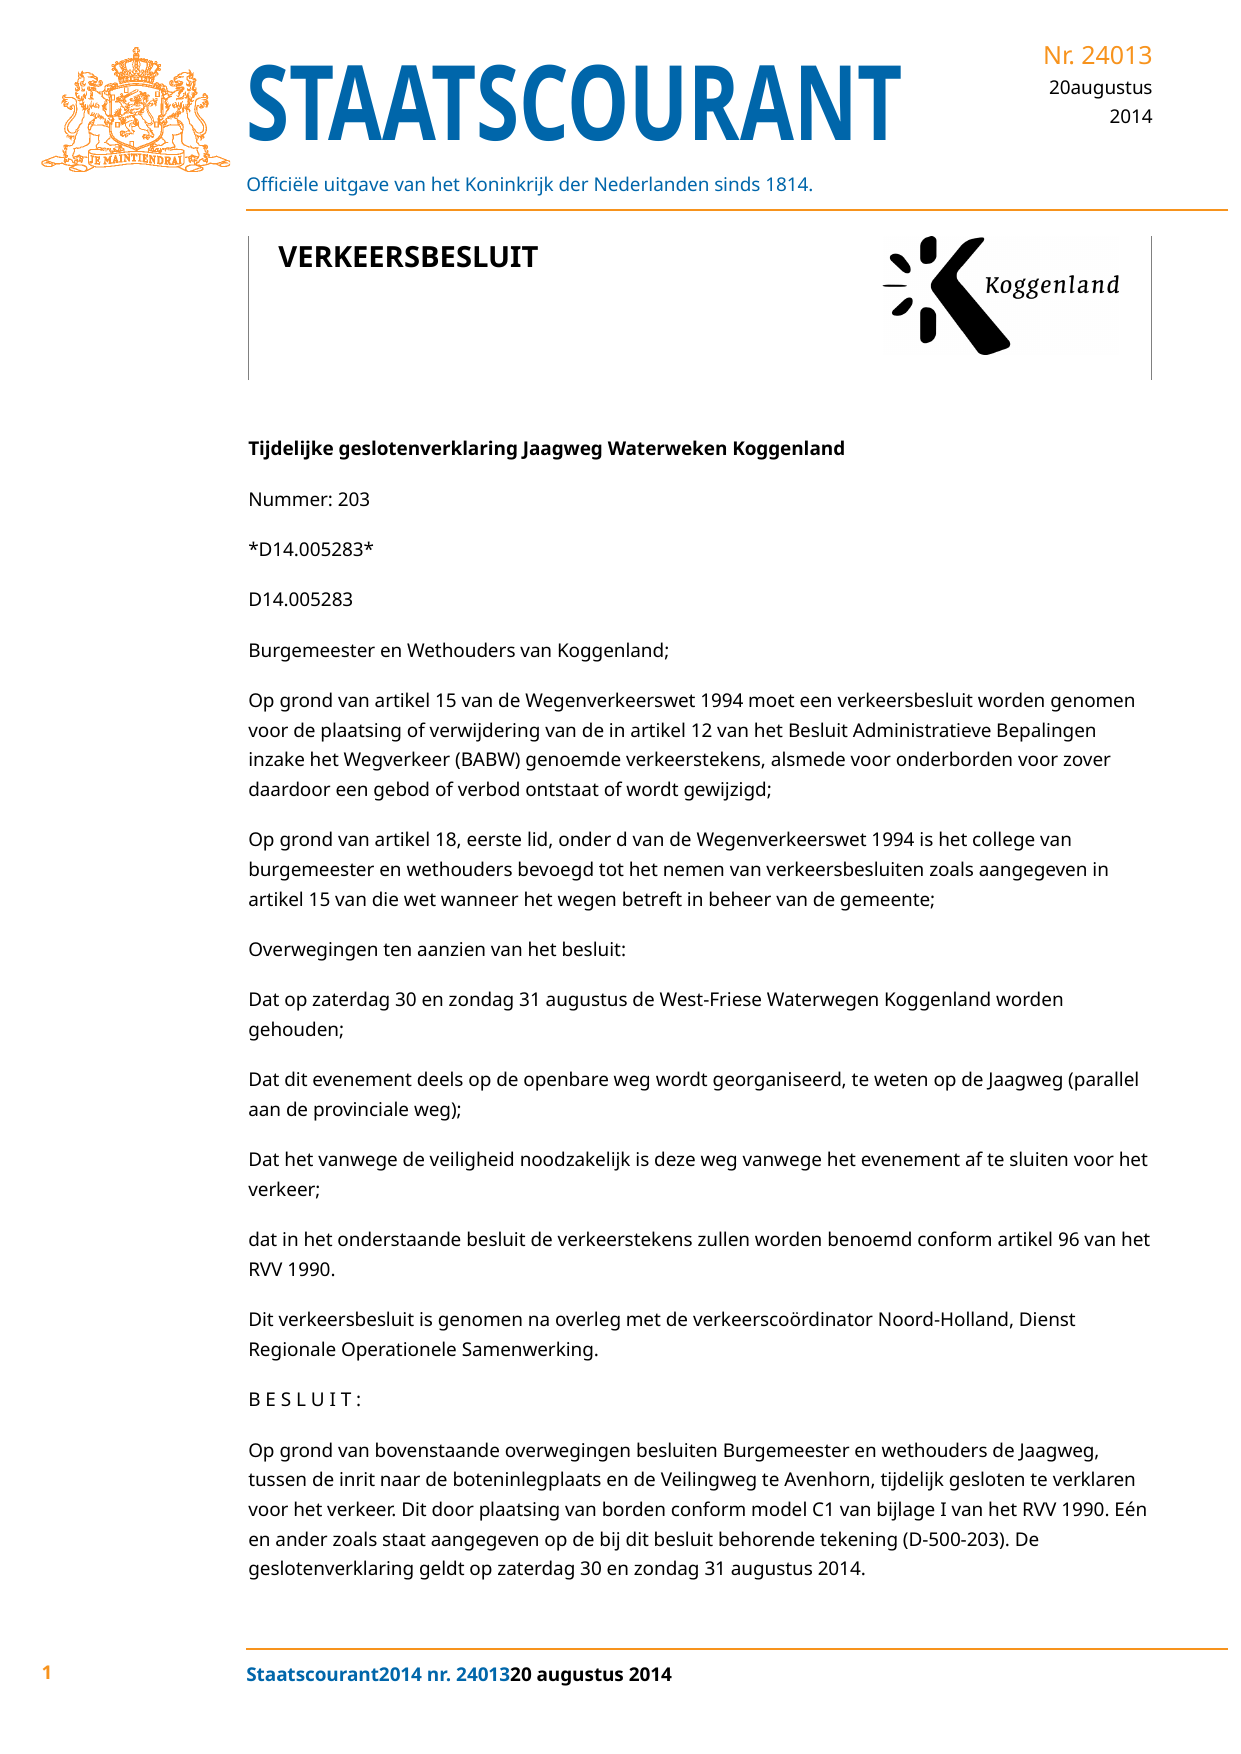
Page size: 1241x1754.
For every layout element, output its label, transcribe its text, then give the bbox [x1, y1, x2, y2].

text Burgemeester en Wethouders van Koggenland; [248, 637, 1152, 663]
text Overwegingen ten aanzien van het besluit: [248, 936, 1152, 962]
text Op grond van artikel 18, eerste lid, onder d van de Wegenverkeerswet 1994 is het college van burgemeester en wethouders bevoegd tot het nemen van verkeersbesluiten zoals aangegeven in artikel 15 van die wet wanneer het wegen betreft in beheer van de gemeente; [248, 827, 1152, 911]
table_header VERKEERSBESLUIT [249, 236, 850, 380]
picture [882, 236, 1119, 355]
text Dat dit evenement deels op de openbare weg wordt georganiseerd, te weten op de Jaagweg (parallel aan de provinciale weg); [248, 1067, 1152, 1122]
text D14.005283 [248, 587, 1152, 612]
text Op grond van bovenstaande overwegingen besluiten Burgemeester en wethouders de Jaagweg, tussen de inrit naar de boteninlegplaats en de Veilingweg te Avenhorn, tijdelijk gesloten te verklaren voor het verkeer. Dit door plaatsing van borden conform model C1 van bijlage I van het RVV 1990. Eén en ander zoals staat aangegeven op de bij dit besluit behorende tekening (D-500-203). De geslotenverklaring geldt op zaterdag 30 en zondag 31 augustus 2014. [248, 1437, 1152, 1581]
text Nummer: 203 [248, 486, 1152, 511]
text *D14.005283* [248, 536, 1152, 562]
text Dat op zaterdag 30 en zondag 31 augustus de West-Friese Waterwegen Koggenland worden gehouden; [248, 987, 1152, 1042]
text B E S L U I T : [248, 1387, 1152, 1412]
text Op grond van artikel 15 van de Wegenverkeerswet 1994 moet een verkeersbesluit worden genomen voor de plaatsing of verwijdering van de in artikel 12 van het Besluit Administratieve Bepalingen inzake het Wegverkeer (BABW) genoemde verkeerstekens, alsmede voor onderborden voor zover daardoor een gebod of verbod ontstaat of wordt gewijzigd; [248, 687, 1152, 802]
text Tijdelijke geslotenverklaring Jaagweg Waterweken Koggenland [248, 435, 1152, 461]
text dat in het onderstaande besluit de verkeerstekens zullen worden benoemd conform artikel 96 van het RVV 1990. [248, 1227, 1152, 1282]
text Dat het vanwege de veiligheid noodzakelijk is deze weg vanwege het evenement af te sluiten voor het verkeer; [248, 1147, 1152, 1202]
picture [41, 47, 231, 172]
text Dit verkeersbesluit is genomen na overleg met de verkeerscoördinator Noord-Holland, Dienst Regionale Operationele Samenwerking. [248, 1307, 1152, 1362]
table_header [850, 236, 1151, 380]
